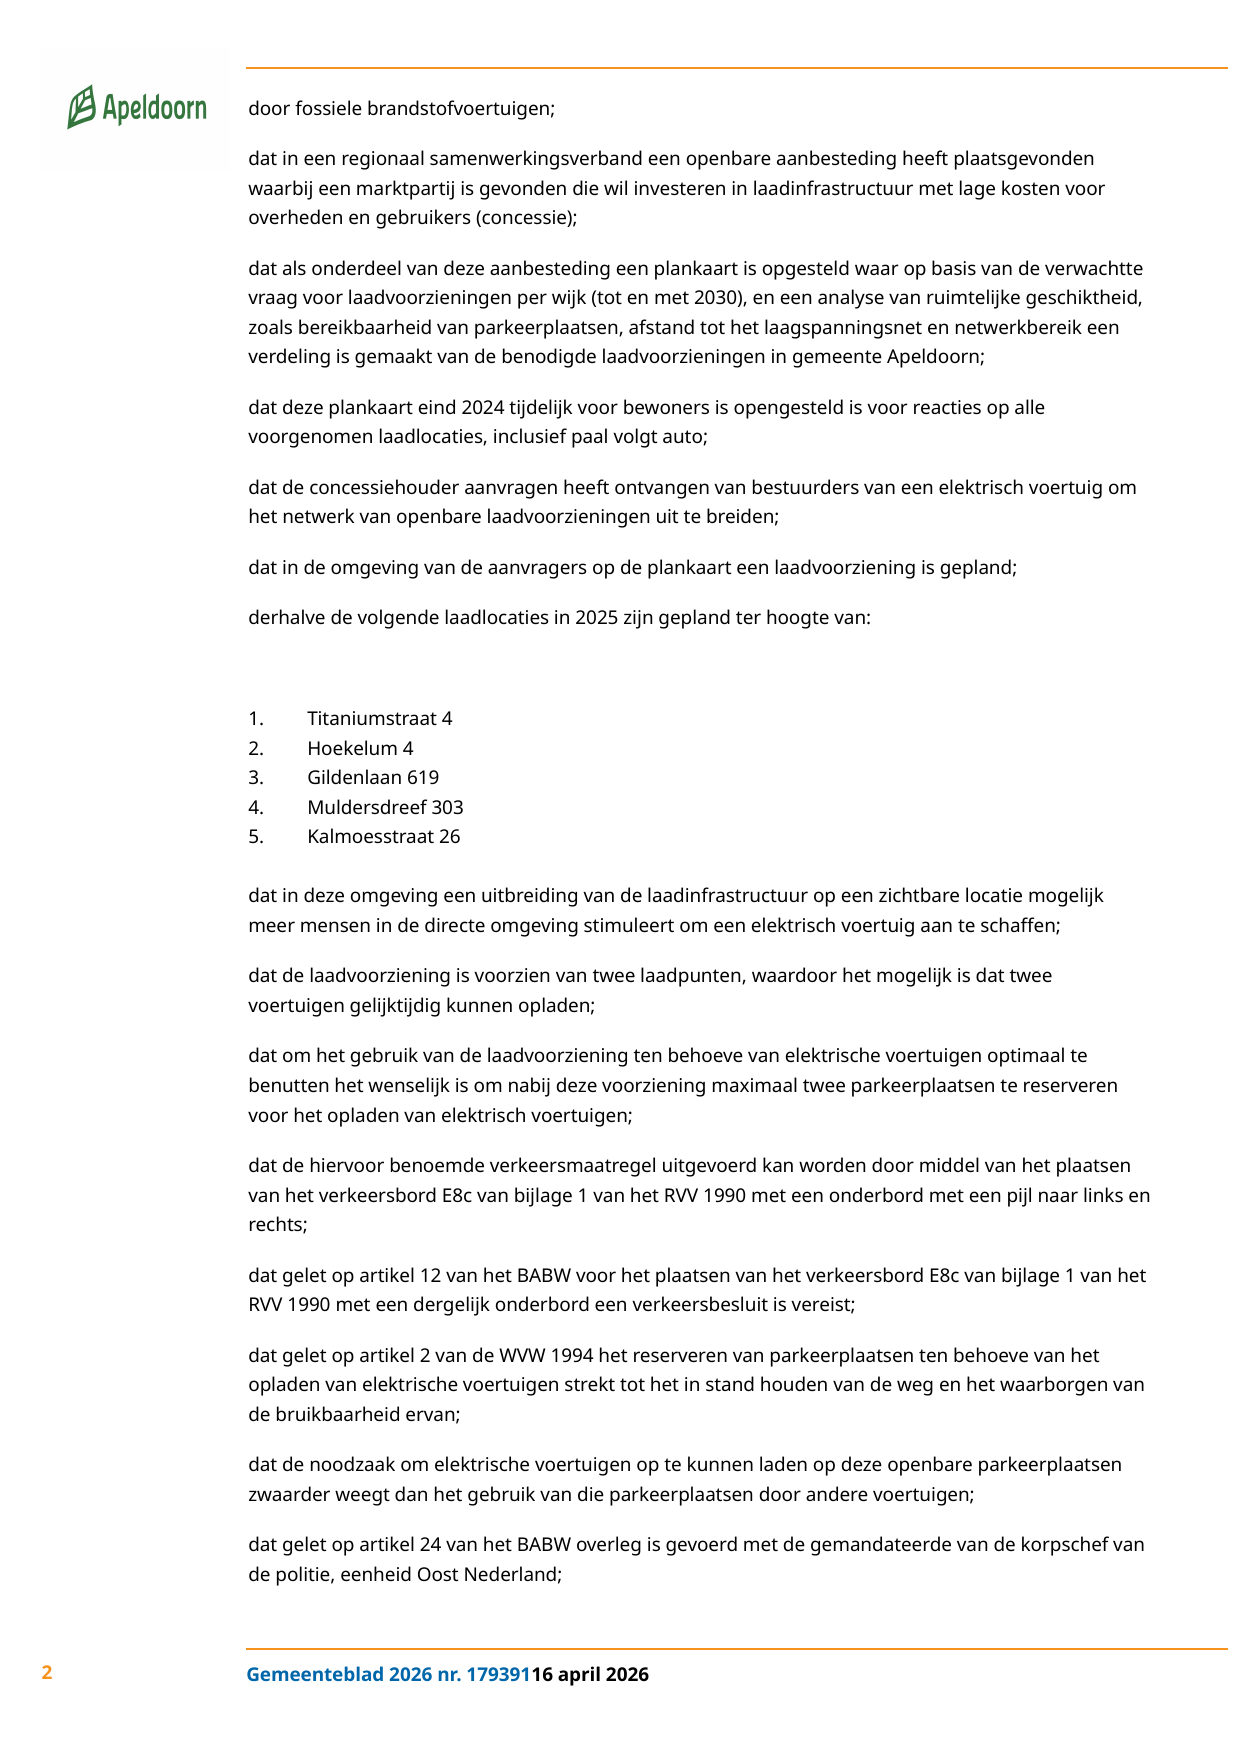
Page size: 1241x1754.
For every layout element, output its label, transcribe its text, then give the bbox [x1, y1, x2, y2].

list Hoekelum 4 [248, 735, 1152, 761]
text dat gelet op artikel 12 van het BABW voor het plaatsen van het verkeersbord E8c van bijlage 1 van het RVV 1990 met een dergelijk onderbord een verkeersbesluit is vereist; [248, 1262, 1152, 1317]
text dat gelet op artikel 2 van de WVW 1994 het reserveren van parkeerplaatsen ten behoeve van het opladen van elektrische voertuigen strekt tot het in stand houden van de weg en het waarborgen van de bruikbaarheid ervan; [248, 1342, 1152, 1427]
text dat de noodzaak om elektrische voertuigen op te kunnen laden op deze openbare parkeerplaatsen zwaarder weegt dan het gebruik van die parkeerplaatsen door andere voertuigen; [248, 1451, 1152, 1507]
list Muldersdreef 303 [248, 794, 1152, 820]
text dat de concessiehouder aanvragen heeft ontvangen van bestuurders van een elektrisch voertuig om het netwerk van openbare laadvoorzieningen uit te breiden; [248, 474, 1152, 529]
text dat in deze omgeving een uitbreiding van de laadinfrastructuur op een zichtbare locatie mogelijk meer mensen in de directe omgeving stimuleert om een elektrisch voertuig aan te schaffen; [248, 883, 1152, 938]
text derhalve de volgende laadlocaties in 2025 zijn gepland ter hoogte van: [248, 604, 1152, 630]
text dat in de omgeving van de aanvragers op de plankaart een laadvoorziening is gepland; [248, 554, 1152, 580]
text dat de laadvoorziening is voorzien van twee laadpunten, waardoor het mogelijk is dat twee voertuigen gelijktijdig kunnen opladen; [248, 963, 1152, 1018]
picture [41, 47, 231, 172]
text dat de hiervoor benoemde verkeersmaatregel uitgevoerd kan worden door middel van het plaatsen van het verkeersbord E8c van bijlage 1 van het RVV 1990 met een onderbord met een pijl naar links en rechts; [248, 1152, 1152, 1237]
text door fossiele brandstofvoertuigen; [248, 95, 1152, 121]
list Titaniumstraat 4 [248, 705, 1152, 731]
text dat deze plankaart eind 2024 tijdelijk voor bewoners is opengesteld is voor reacties op alle voorgenomen laadlocaties, inclusief paal volgt auto; [248, 394, 1152, 449]
text dat om het gebruik van de laadvoorziening ten behoeve van elektrische voertuigen optimaal te benutten het wenselijk is om nabij deze voorziening maximaal twee parkeerplaatsen te reserveren voor het opladen van elektrisch voertuigen; [248, 1043, 1152, 1128]
text dat in een regionaal samenwerkingsverband een openbare aanbesteding heeft plaatsgevonden waarbij een marktpartij is gevonden die wil investeren in laadinfrastructuur met lage kosten voor overheden en gebruikers (concessie); [248, 145, 1152, 230]
text dat als onderdeel van deze aanbesteding een plankaart is opgesteld waar op basis van de verwachtte vraag voor laadvoorzieningen per wijk (tot en met 2030), en een analyse van ruimtelijke geschiktheid, zoals bereikbaarheid van parkeerplaatsen, afstand tot het laagspanningsnet en netwerkbereik een verdeling is gemaakt van de benodigde laadvoorzieningen in gemeente Apeldoorn; [248, 255, 1152, 369]
list Kalmoesstraat 26 [248, 823, 1152, 849]
text dat gelet op artikel 24 van het BABW overleg is gevoerd met de gemandateerde van de korpschef van de politie, eenheid Oost Nederland; [248, 1531, 1152, 1587]
list Gildenlaan 619 [248, 764, 1152, 790]
